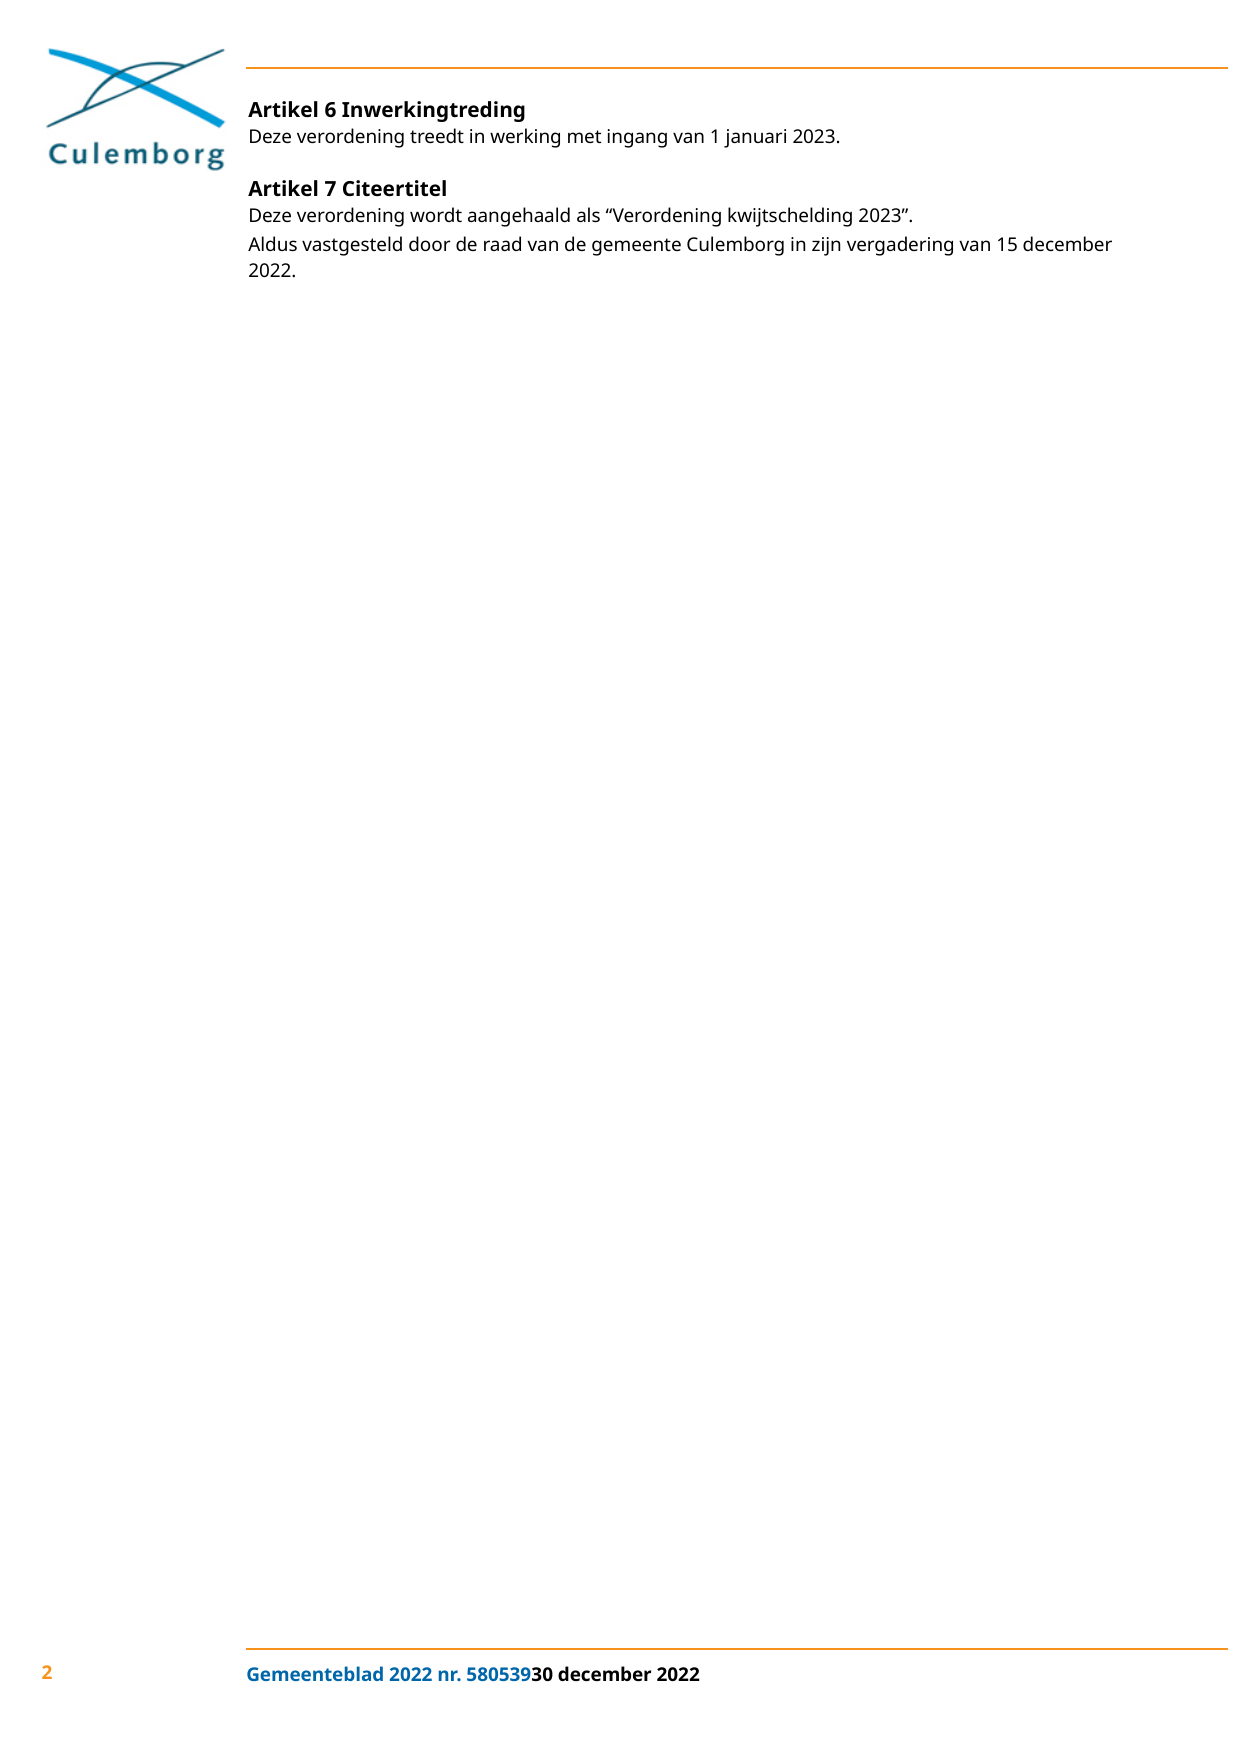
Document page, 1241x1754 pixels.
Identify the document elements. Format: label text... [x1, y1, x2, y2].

text Artikel 7 Citeertitel [248, 174, 1152, 202]
text Aldus vastgesteld door de raad van de gemeente Culemborg in zijn vergadering van 15 december 2022. [248, 232, 1152, 283]
text Deze verordening treedt in werking met ingang van 1 januari 2023. [248, 123, 1152, 149]
picture [41, 47, 231, 172]
text Artikel 6 Inwerkingtreding [248, 95, 1152, 123]
text Deze verordening wordt aangehaald als “Verordening kwijtschelding 2023”. [248, 202, 1152, 228]
